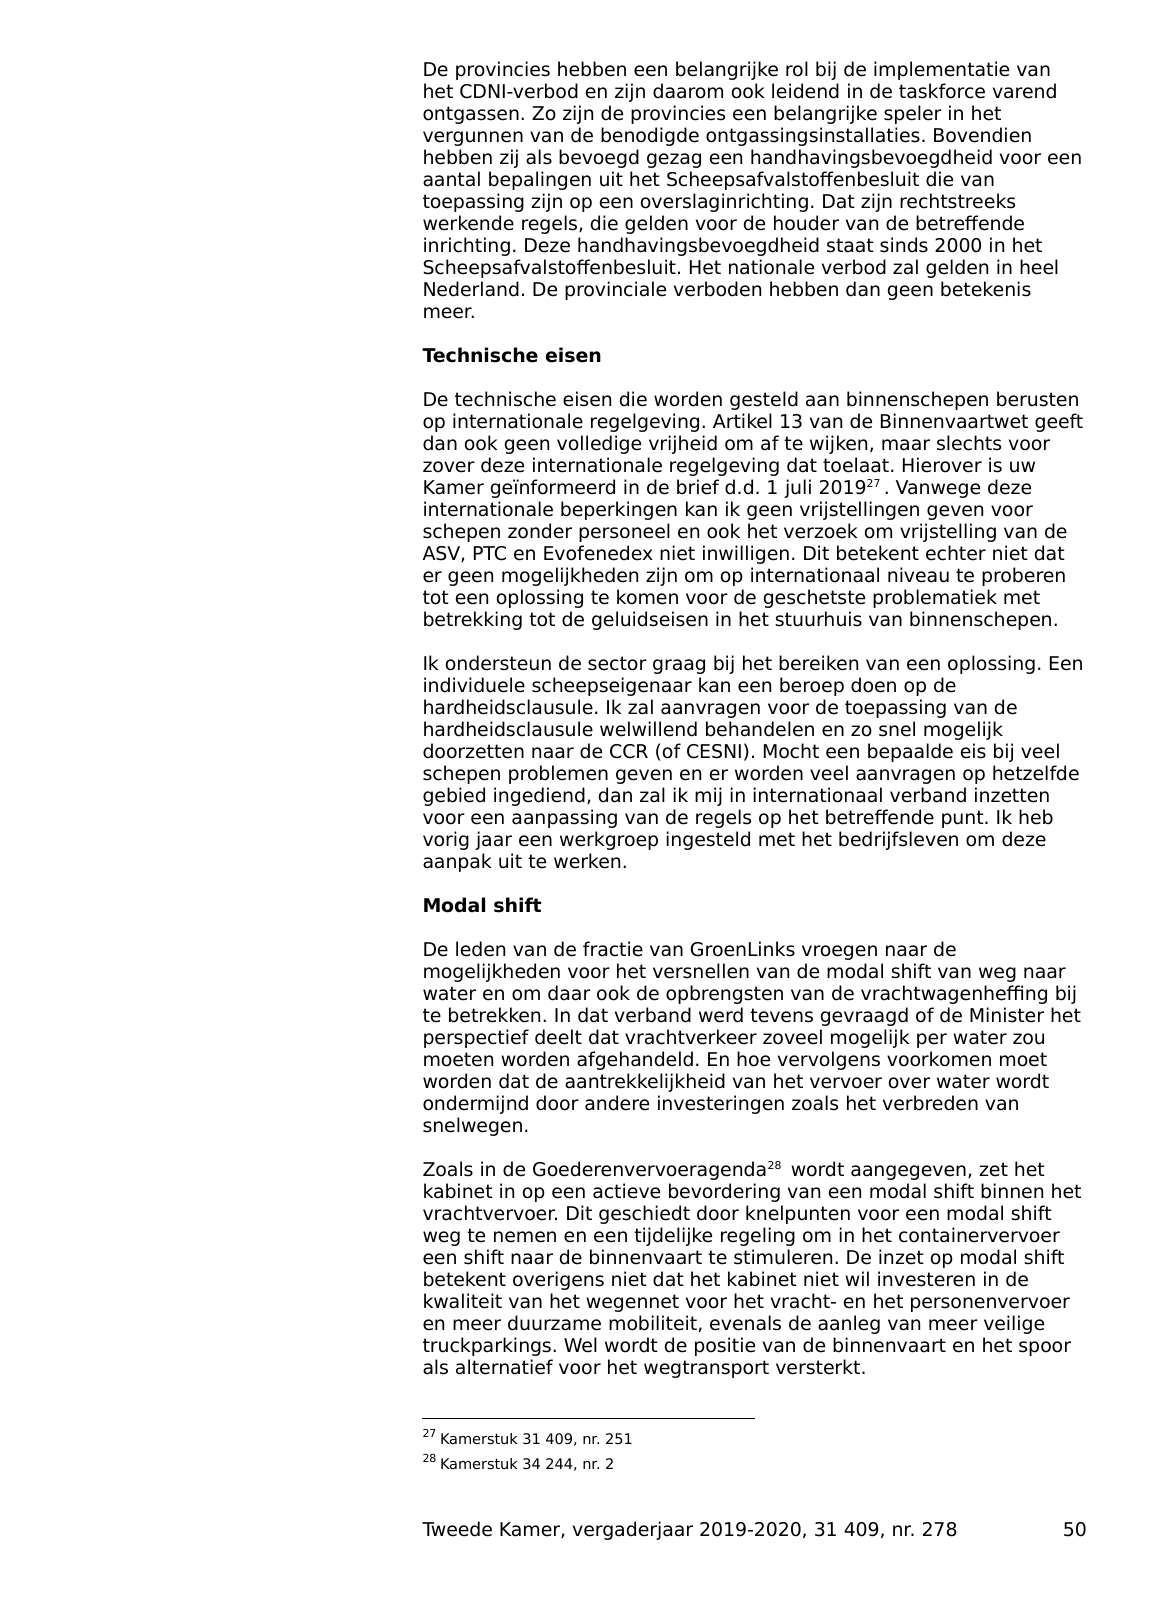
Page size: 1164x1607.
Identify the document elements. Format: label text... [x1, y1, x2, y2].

text De provincies hebben een belangrijke rol bij de implementatie van het CDNI-verbod en zijn daarom ook leidend in de taskforce varend ontgassen. Zo zijn de provincies een belangrijke speler in het vergunnen van de benodigde ontgassingsinstallaties. Bovendien hebben zij als bevoegd gezag een handhavingsbevoegdheid voor een aantal bepalingen uit het Scheepsafvalstoffenbesluit die van toepassing zijn op een overslaginrichting. Dat zijn rechtstreeks werkende regels, die gelden voor de houder van de betreffende inrichting. Deze handhavingsbevoegdheid staat sinds 2000 in het Scheepsafvalstoffenbesluit. Het nationale verbod zal gelden in heel Nederland. De provinciale verboden hebben dan geen betekenis meer. [422, 59, 1087, 323]
text De technische eisen die worden gesteld aan binnenschepen berusten op internationale regelgeving. Artikel 13 van de Binnenvaartwet geeft dan ook geen volledige vrijheid om af te wijken, maar slechts voor zover deze internationale regelgeving dat toelaat. Hierover is uw Kamer geïnformeerd in de brief d.d. 1 juli 2019. Vanwege deze internationale beperkingen kan ik geen vrijstellingen geven voor schepen zonder personeel en ook het verzoek om vrijstelling van de ASV, PTC en Evofenedex niet inwilligen. Dit betekent echter niet dat er geen mogelijkheden zijn om op internationaal niveau te proberen tot een oplossing te komen voor de geschetste problematiek met betrekking tot de geluidseisen in het stuurhuis van binnenschepen. [422, 389, 1087, 631]
text Zoals in de Goederenvervoeragenda wordt aangegeven, zet het kabinet in op een actieve bevordering van een modal shift binnen het vrachtvervoer. Dit geschiedt door knelpunten voor een modal shift weg te nemen en een tijdelijke regeling om in het containervervoer een shift naar de binnenvaart te stimuleren. De inzet op modal shift betekent overigens niet dat het kabinet niet wil investeren in de kwaliteit van het wegennet voor het vracht- en het personenvervoer en meer duurzame mobiliteit, evenals de aanleg van meer veilige truckparkings. Wel wordt de positie van de binnenvaart en het spoor als alternatief voor het wegtransport versterkt. [422, 1159, 1087, 1379]
text Kamerstuk 34 244, nr. 2 [422, 1452, 1087, 1474]
text Kamerstuk 31 409, nr. 251 [422, 1427, 1087, 1449]
subtitle Technische eisen [422, 345, 1087, 367]
text De leden van de fractie van GroenLinks vroegen naar de mogelijkheden voor het versnellen van de modal shift van weg naar water en om daar ook de opbrengsten van de vrachtwagenheffing bij te betrekken. In dat verband werd tevens gevraagd of de Minister het perspectief deelt dat vrachtverkeer zoveel mogelijk per water zou moeten worden afgehandeld. En hoe vervolgens voorkomen moet worden dat de aantrekkelijkheid van het vervoer over water wordt ondermijnd door andere investeringen zoals het verbreden van snelwegen. [422, 939, 1087, 1137]
text Ik ondersteun de sector graag bij het bereiken van een oplossing. Een individuele scheepseigenaar kan een beroep doen op de hardheidsclausule. Ik zal aanvragen voor de toepassing van de hardheidsclausule welwillend behandelen en zo snel mogelijk doorzetten naar de CCR (of CESNI). Mocht een bepaalde eis bij veel schepen problemen geven en er worden veel aanvragen op hetzelfde gebied ingediend, dan zal ik mij in internationaal verband inzetten voor een aanpassing van de regels op het betreffende punt. Ik heb vorig jaar een werkgroep ingesteld met het bedrijfsleven om deze aanpak uit te werken. [422, 653, 1087, 873]
subtitle Modal shift [422, 895, 1087, 917]
